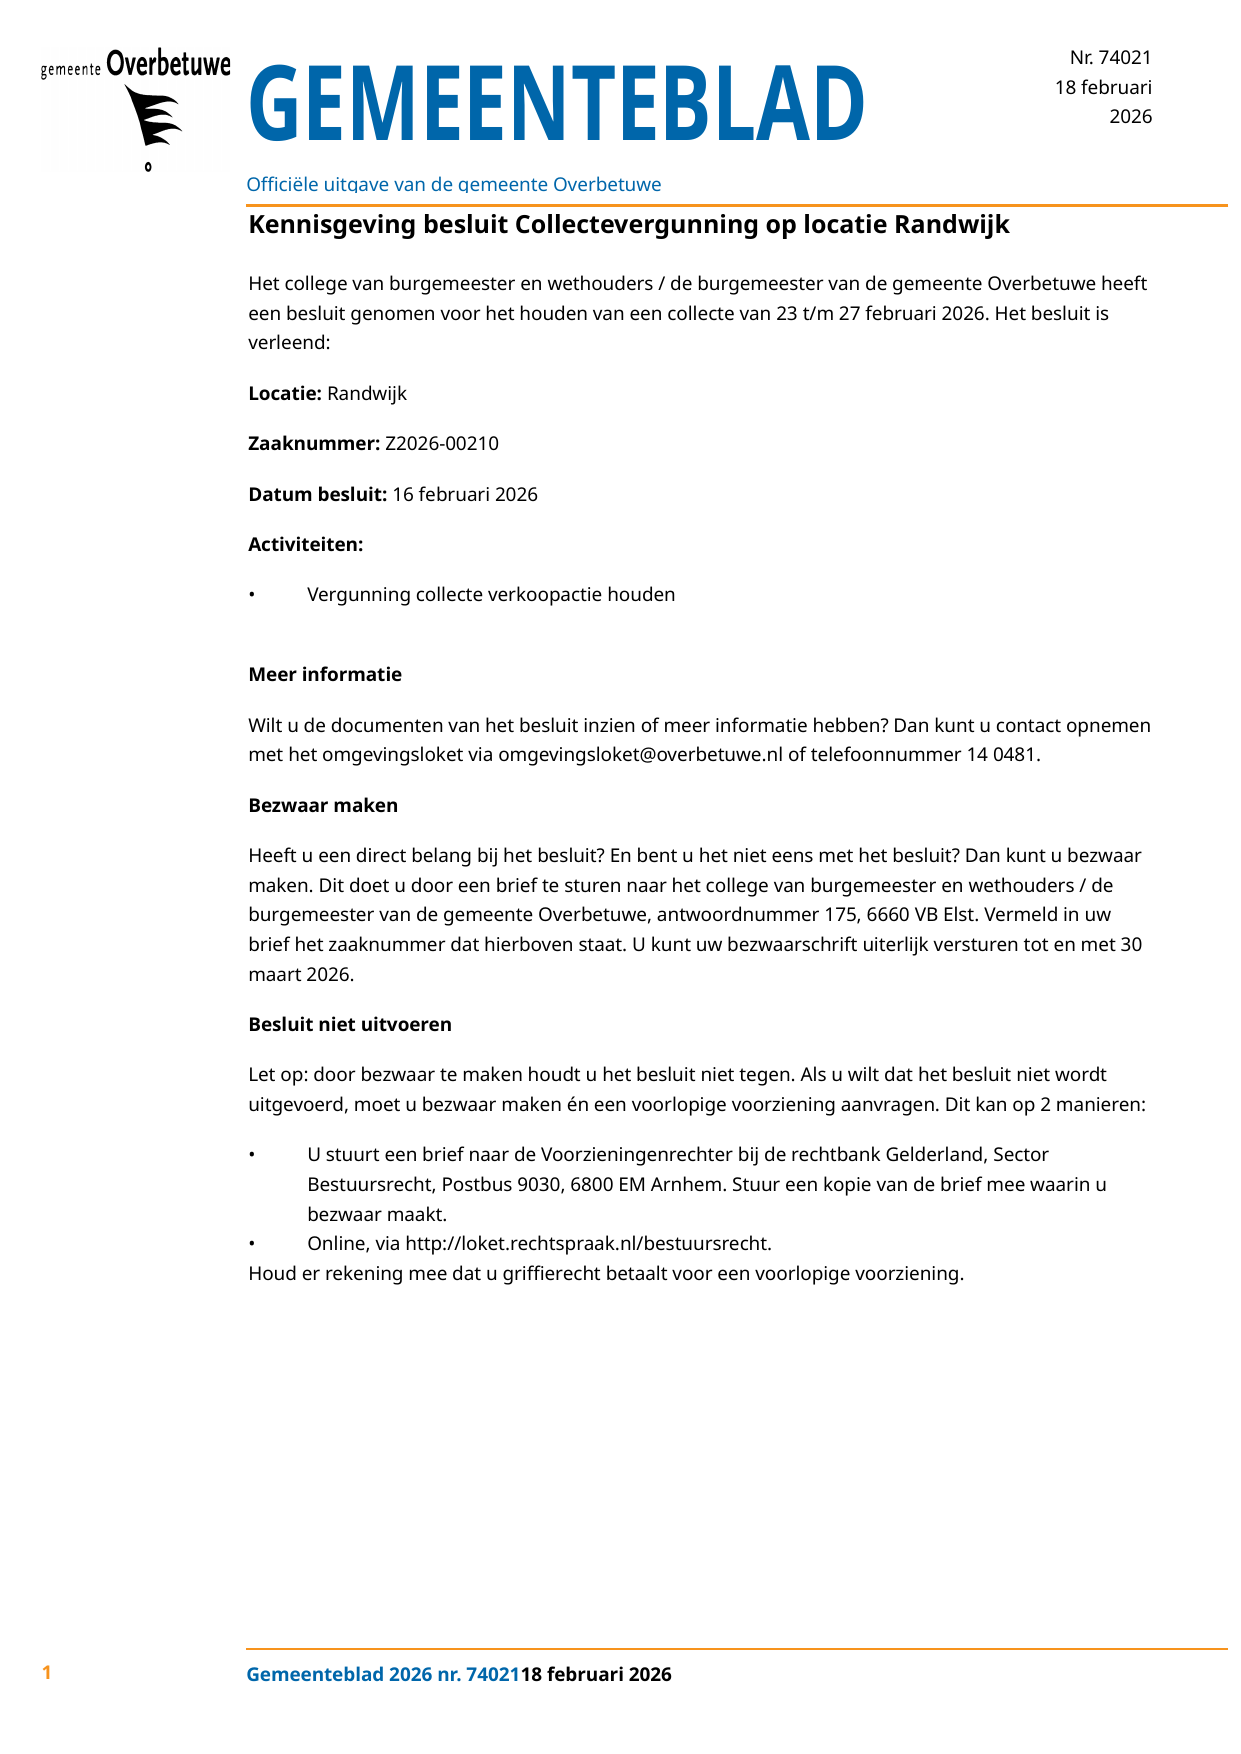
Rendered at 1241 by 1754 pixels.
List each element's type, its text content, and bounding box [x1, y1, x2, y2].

text Locatie: Randwijk [248, 380, 1152, 406]
text Meer informatie [248, 662, 1152, 687]
text Kennisgeving besluit Collectevergunning op locatie Randwijk [248, 207, 1152, 241]
text Zaaknummer: Z2026-00210 [248, 430, 1152, 456]
text Activiteiten: [248, 531, 1152, 557]
text Houd er rekening mee dat u griffierecht betaalt voor een voorlopige voorziening. [248, 1260, 1152, 1286]
picture [41, 47, 231, 172]
list Online, via http://loket.rechtspraak.nl/bestuursrecht. [248, 1230, 1152, 1256]
text Heeft u een direct belang bij het besluit? En bent u het niet eens met het besluit? Dan kunt u bezwaar maken. Dit doet u door een brief te sturen naar het college van burgemeester en wethouders / de burgemeester van de gemeente Overbetuwe, antwoordnummer 175, 6660 VB Elst. Vermeld in uw brief het zaaknummer dat hierboven staat. U kunt uw bezwaarschrift uiterlijk versturen tot en met 30 maart 2026. [248, 842, 1152, 986]
text Bezwaar maken [248, 792, 1152, 818]
list Vergunning collecte verkoopactie houden [248, 582, 1152, 607]
list U stuurt een brief naar de Voorzieningenrechter bij de rechtbank Gelderland, Sector Bestuursrecht, Postbus 9030, 6800 EM Arnhem. Stuur een kopie van de brief mee waarin u bezwaar maakt. [248, 1142, 1152, 1226]
text Het college van burgemeester en wethouders / de burgemeester van de gemeente Overbetuwe heeft een besluit genomen voor het houden van een collecte van 23 t/m 27 februari 2026. Het besluit is verleend: [248, 270, 1152, 355]
text Datum besluit: 16 februari 2026 [248, 481, 1152, 506]
text Wilt u de documenten van het besluit inzien of meer informatie hebben? Dan kunt u contact opnemen met het omgevingsloket via omgevingsloket@overbetuwe.nl of telefoonnummer 14 0481. [248, 712, 1152, 767]
text Besluit niet uitvoeren [248, 1011, 1152, 1037]
text Let op: door bezwaar te maken houdt u het besluit niet tegen. Als u wilt dat het besluit niet wordt uitgevoerd, moet u bezwaar maken én een voorlopige voorziening aanvragen. Dit kan op 2 manieren: [248, 1062, 1152, 1117]
